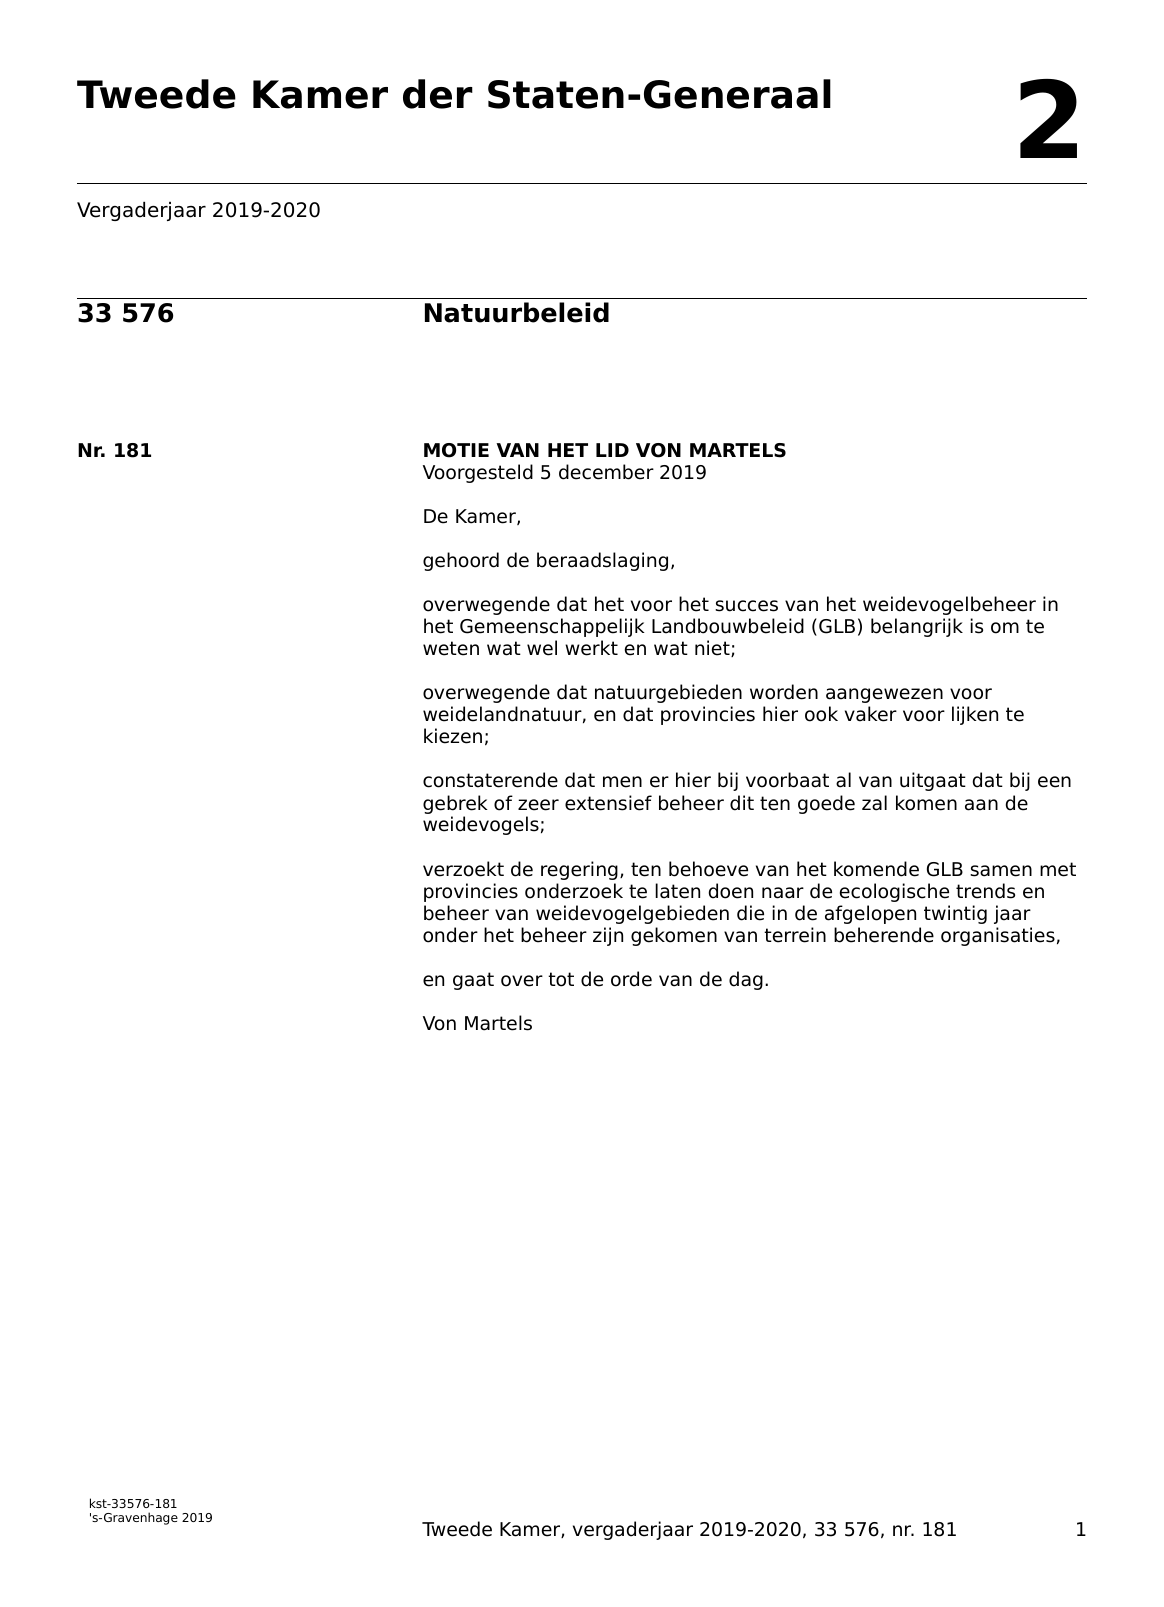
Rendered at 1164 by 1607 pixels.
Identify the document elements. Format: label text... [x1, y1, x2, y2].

text 's-Gravenhage 2019 [88, 1511, 323, 1525]
text De Kamer, [422, 506, 1087, 528]
table_header Tweede Kamer der Staten-Generaal [77, 59, 886, 183]
text overwegende dat het voor het succes van het weidevogelbeheer in het Gemeenschappelijk Landbouwbeleid (GLB) belangrijk is om te weten wat wel werkt en wat niet; [422, 594, 1087, 660]
text gehoord de beraadslaging, [422, 550, 1087, 572]
text kst-33576-181 [88, 1497, 323, 1511]
text Voorgesteld 5 december 2019 [422, 462, 1087, 484]
subtitle 33 576 Natuurbeleid [77, 299, 1087, 329]
subtitle Nr. 181 MOTIE VAN HET LID VON MARTELS [77, 440, 1087, 462]
table_cell Vergaderjaar 2019-2020 [77, 184, 1087, 298]
text overwegende dat natuurgebieden worden aangewezen voor weidelandnatuur, en dat provincies hier ook vaker voor lijken te kiezen; [422, 682, 1087, 748]
table_header 2 [886, 59, 1087, 183]
text constaterende dat men er hier bij voorbaat al van uitgaat dat bij een gebrek of zeer extensief beheer dit ten goede zal komen aan de weidevogels; [422, 770, 1087, 836]
text Von Martels [422, 1013, 1087, 1035]
text verzoekt de regering, ten behoeve van het komende GLB samen met provincies onderzoek te laten doen naar de ecologische trends en beheer van weidevogelgebieden die in de afgelopen twintig jaar onder het beheer zijn gekomen van terrein beherende organisaties, [422, 858, 1087, 946]
text en gaat over tot de orde van de dag. [422, 969, 1087, 991]
